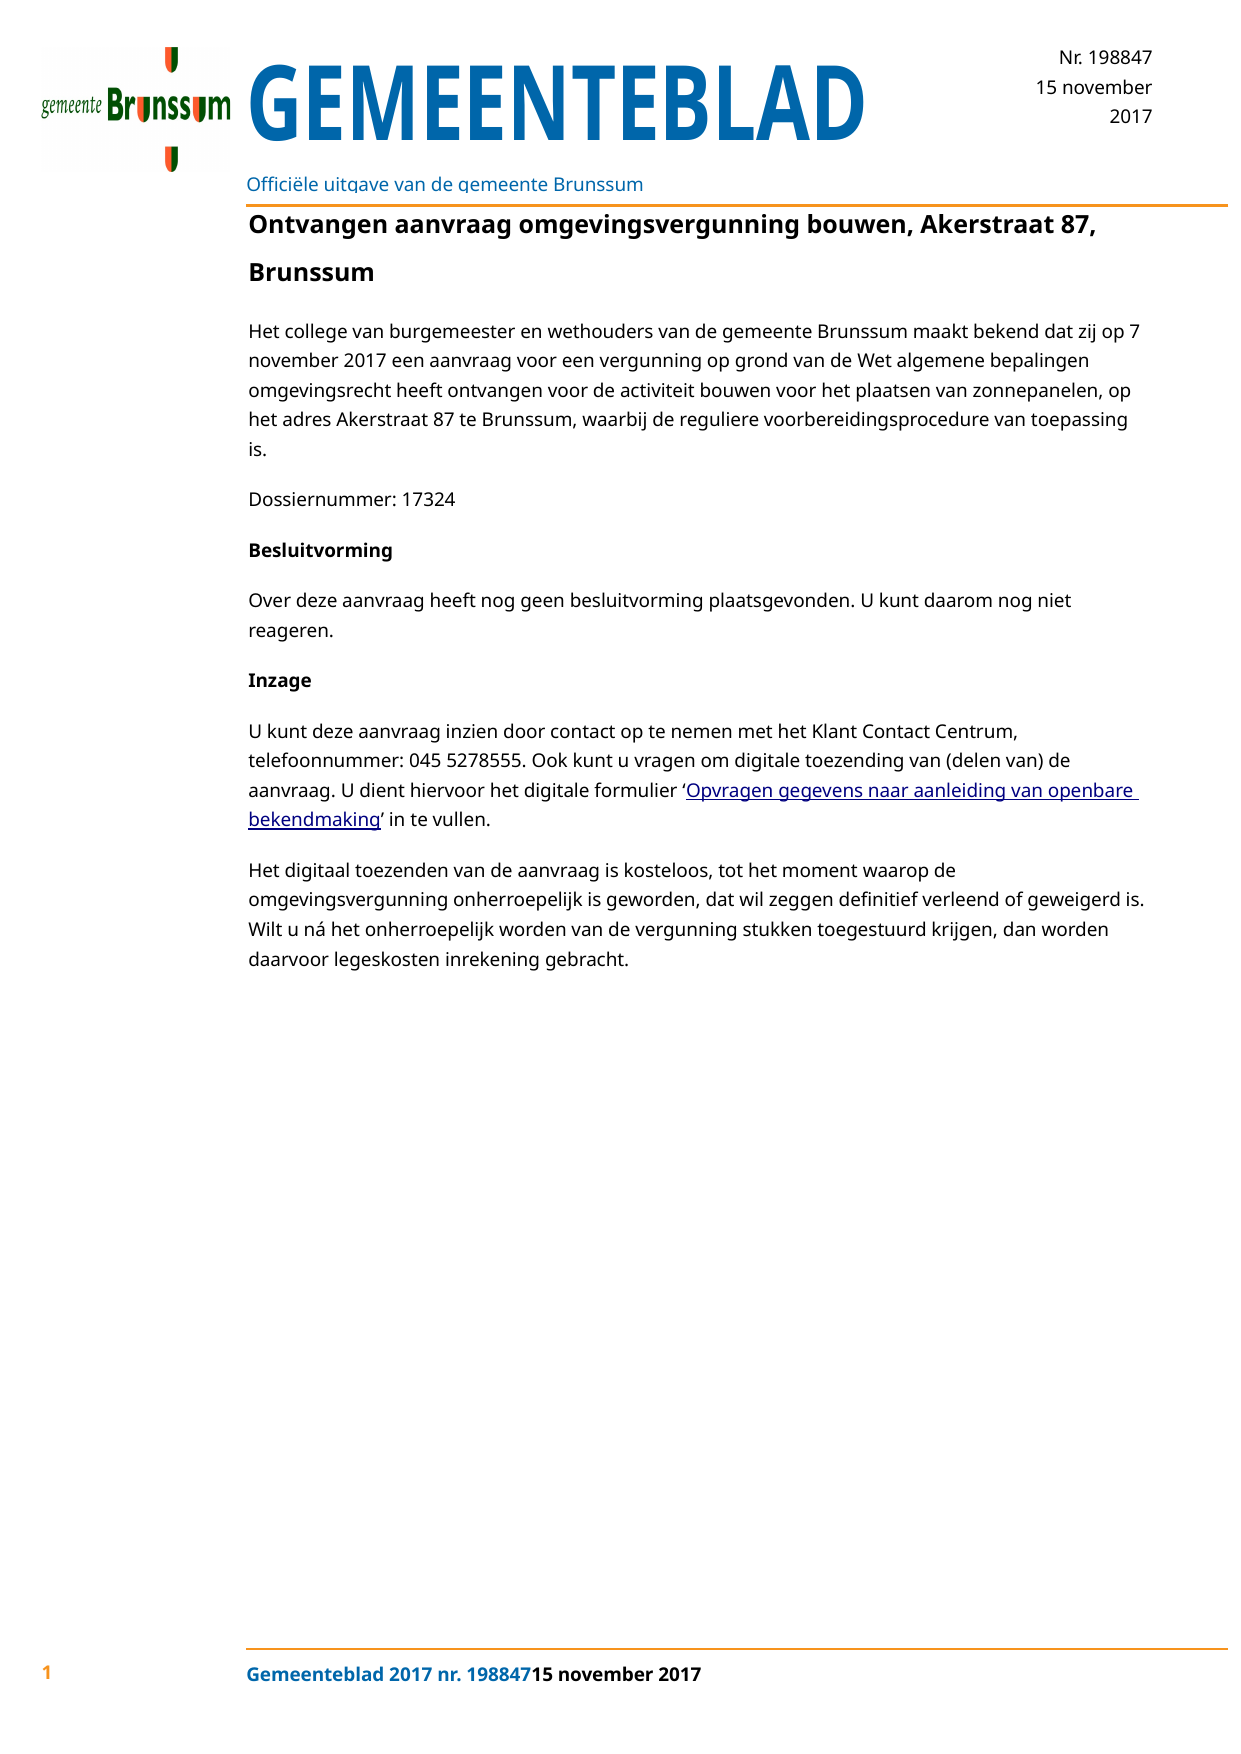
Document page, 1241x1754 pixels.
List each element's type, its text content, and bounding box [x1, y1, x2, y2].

text Het digitaal toezenden van de aanvraag is kosteloos, tot het moment waarop de omgevingsvergunning onherroepelijk is geworden, dat wil zeggen definitief verleend of geweigerd is. Wilt u ná het onherroepelijk worden van de vergunning stukken toegestuurd krijgen, dan worden daarvoor legeskosten inrekening gebracht. [248, 857, 1152, 972]
text Ontvangen aanvraag omgevingsvergunning bouwen, Akerstraat 87, Brunssum [248, 207, 1152, 288]
text Inzage [248, 667, 1152, 693]
text U kunt deze aanvraag inzien door contact op te nemen met het Klant Contact Centrum, telefoonnummer: 045 5278555. Ook kunt u vragen om digitale toezending van (delen van) de aanvraag. U dient hiervoor het digitale formulier ‘Opvragen gegevens naar aanleiding van openbare bekendmaking’ in te vullen. [248, 718, 1152, 832]
text Het college van burgemeester en wethouders van de gemeente Brunssum maakt bekend dat zij op 7 november 2017 een aanvraag voor een vergunning op grond van de Wet algemene bepalingen omgevingsrecht heeft ontvangen voor de activiteit bouwen voor het plaatsen van zonnepanelen, op het adres Akerstraat 87 te Brunssum, waarbij de reguliere voorbereidingsprocedure van toepassing is. [248, 318, 1152, 462]
picture [41, 47, 231, 172]
text Over deze aanvraag heeft nog geen besluitvorming plaatsgevonden. U kunt daarom nog niet reageren. [248, 587, 1152, 643]
text Besluitvorming [248, 537, 1152, 563]
text Dossiernummer: 17324 [248, 487, 1152, 512]
